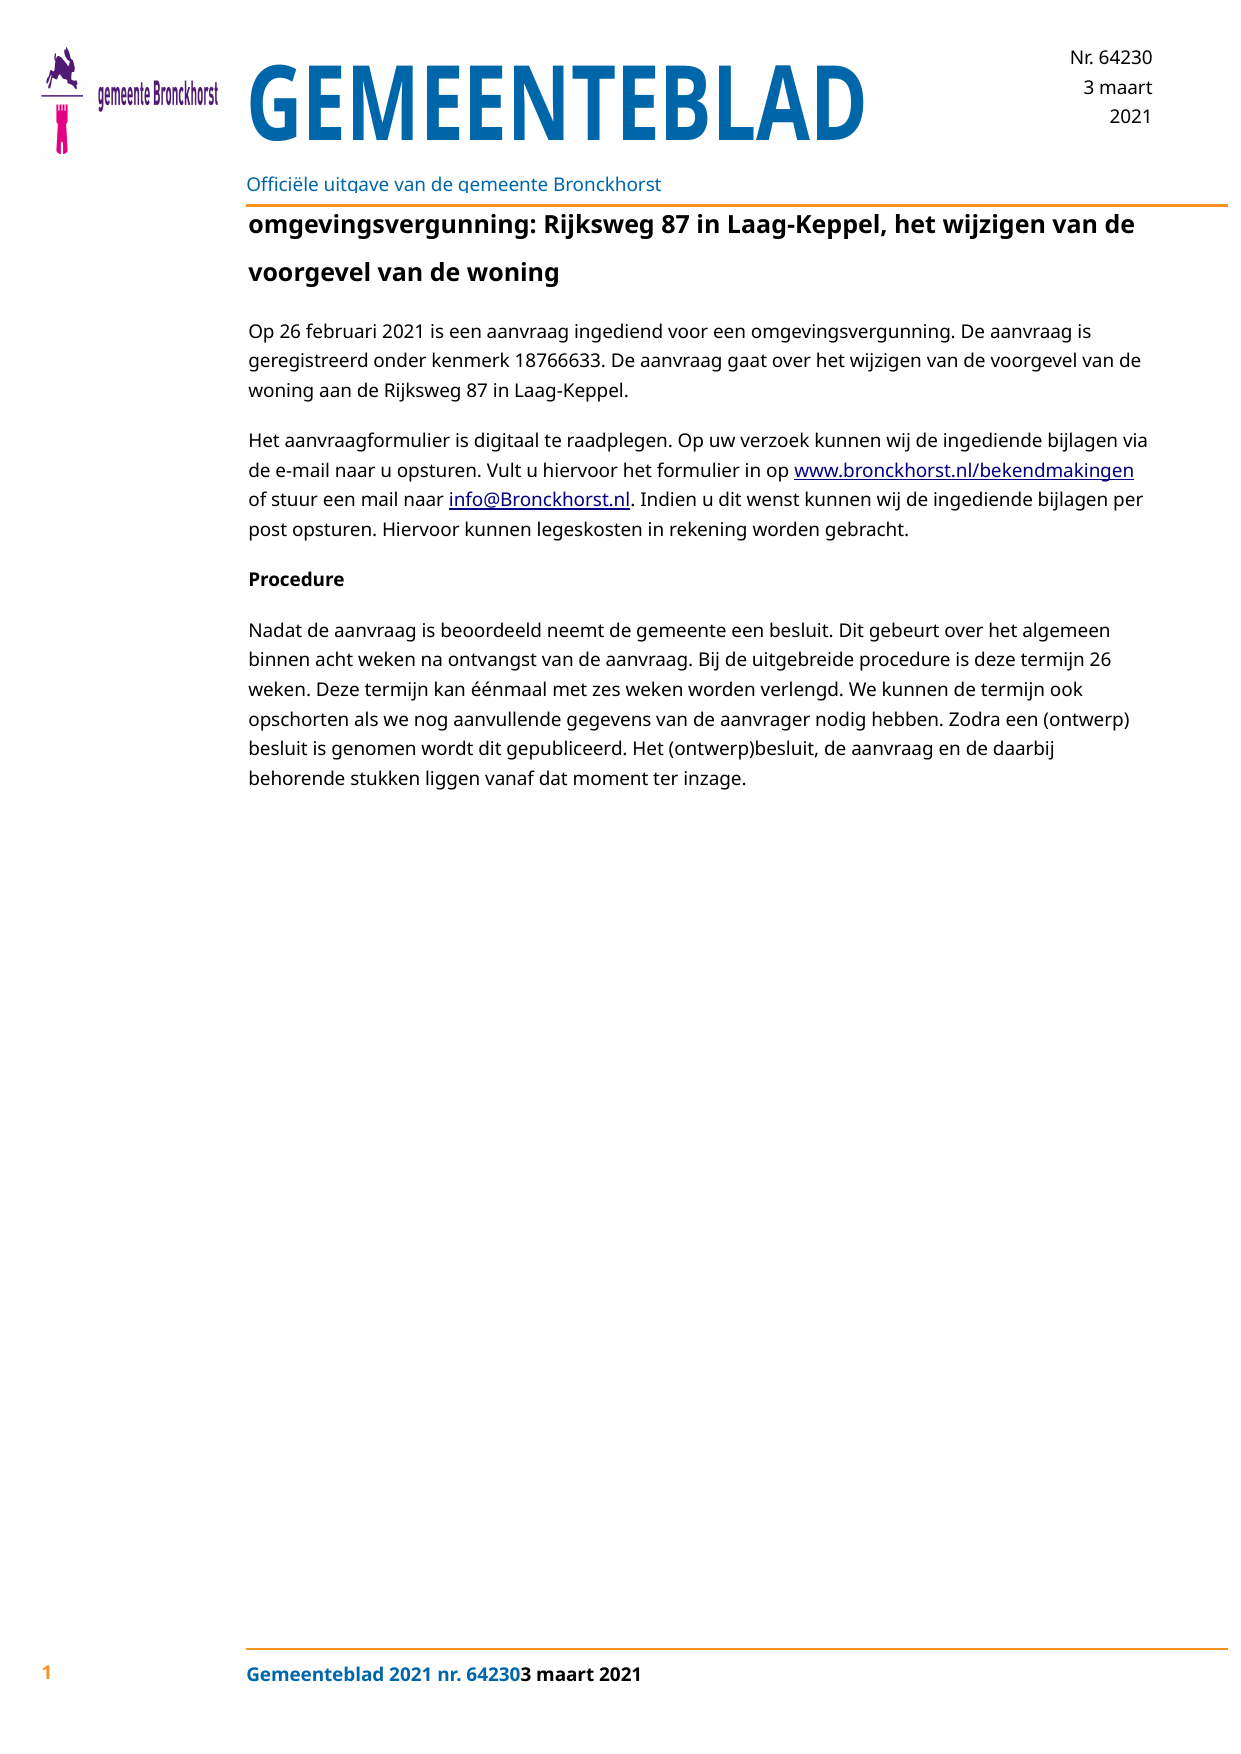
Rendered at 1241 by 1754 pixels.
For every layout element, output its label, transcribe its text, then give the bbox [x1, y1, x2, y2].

text Op 26 februari 2021 is een aanvraag ingediend voor een omgevingsvergunning. De aanvraag is geregistreerd onder kenmerk 18766633. De aanvraag gaat over het wijzigen van de voorgevel van de woning aan de Rijksweg 87 in Laag-Keppel. [248, 318, 1152, 403]
picture [41, 47, 231, 172]
text Nadat de aanvraag is beoordeeld neemt de gemeente een besluit. Dit gebeurt over het algemeen binnen acht weken na ontvangst van de aanvraag. Bij de uitgebreide procedure is deze termijn 26 weken. Deze termijn kan éénmaal met zes weken worden verlengd. We kunnen de termijn ook opschorten als we nog aanvullende gegevens van de aanvrager nodig hebben. Zodra een (ontwerp) besluit is genomen wordt dit gepubliceerd. Het (ontwerp)besluit, de aanvraag en de daarbij behorende stukken liggen vanaf dat moment ter inzage. [248, 617, 1152, 791]
text omgevingsvergunning: Rijksweg 87 in Laag-Keppel, het wijzigen van de voorgevel van de woning [248, 207, 1152, 288]
text Procedure [248, 567, 1152, 592]
text Het aanvraagformulier is digitaal te raadplegen. Op uw verzoek kunnen wij de ingediende bijlagen via de e-mail naar u opsturen. Vult u hiervoor het formulier in op www.bronckhorst.nl/bekendmakingen of stuur een mail naar info@Bronckhorst.nl. Indien u dit wenst kunnen wij de ingediende bijlagen per post opsturen. Hiervoor kunnen legeskosten in rekening worden gebracht. [248, 427, 1152, 542]
